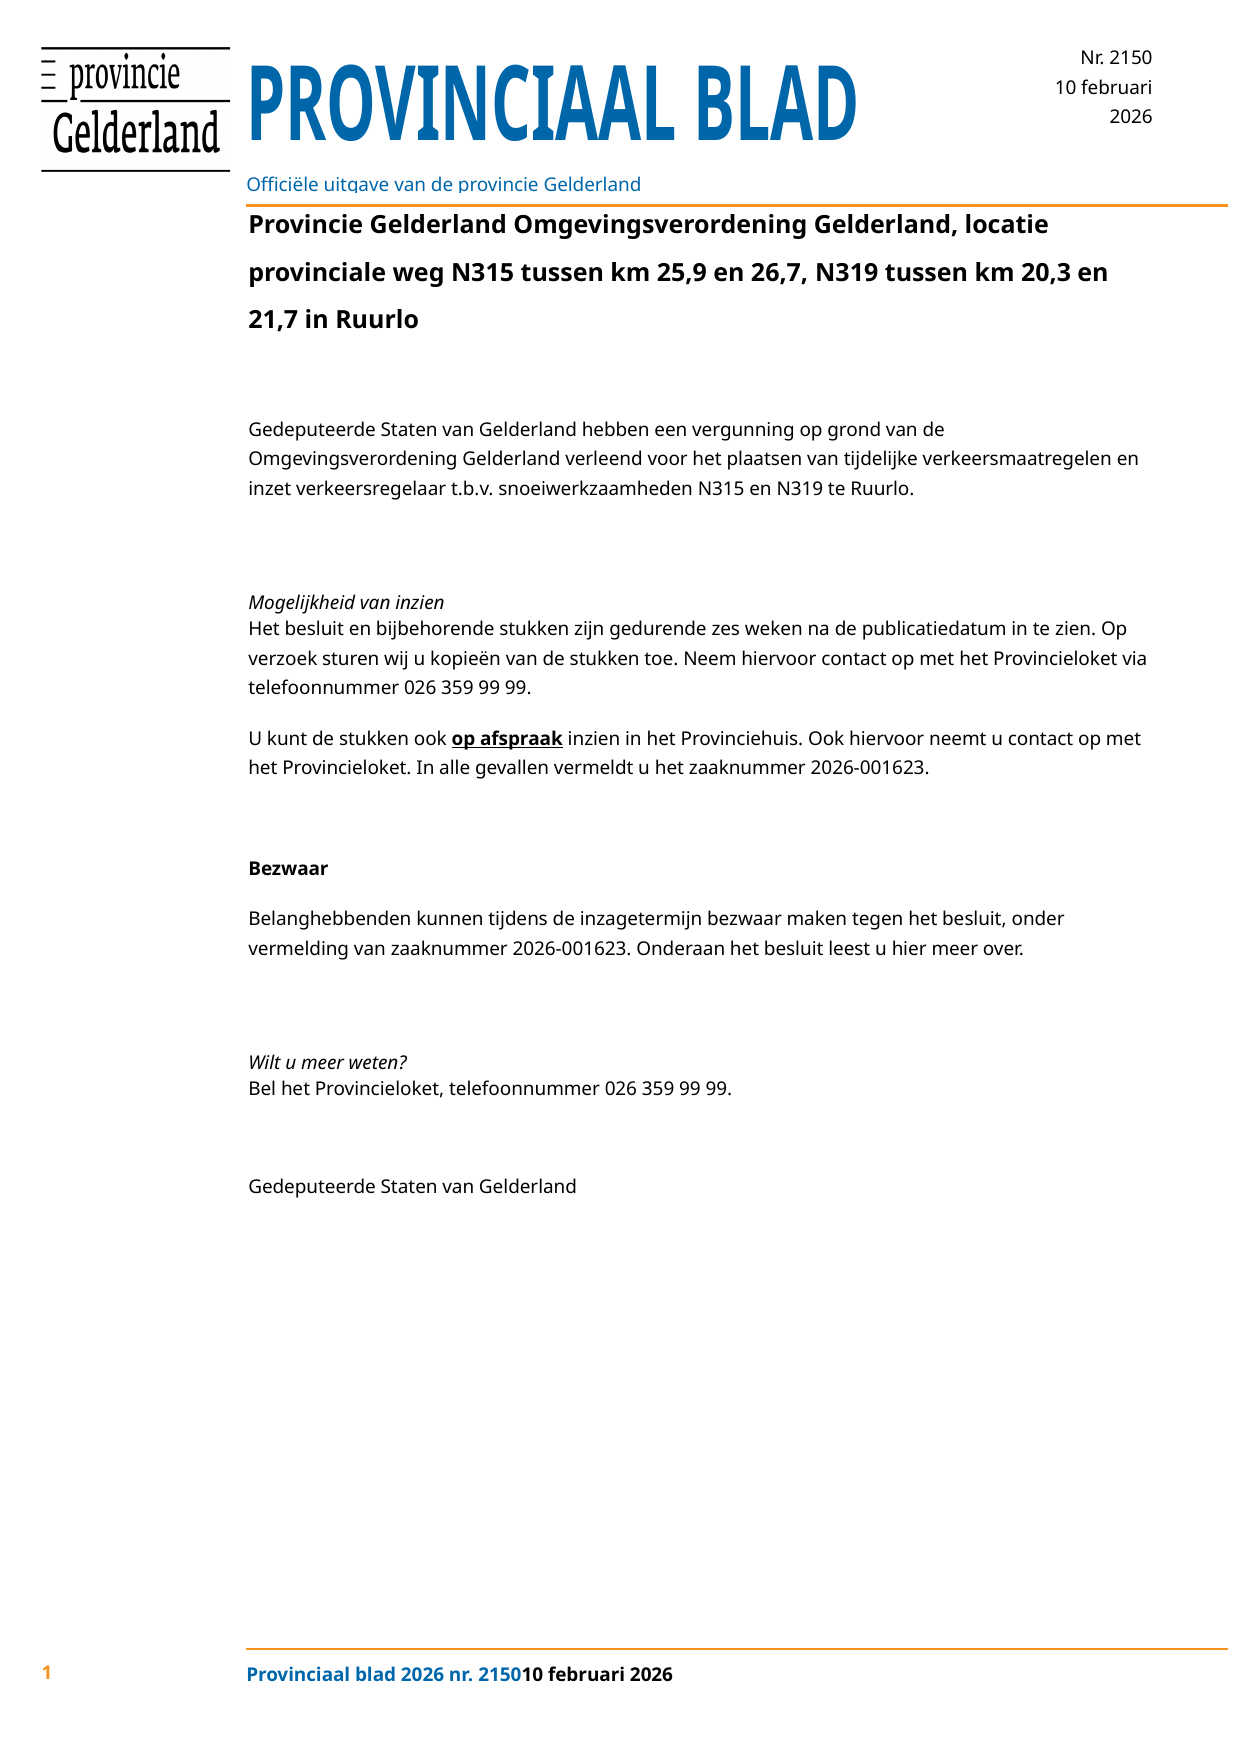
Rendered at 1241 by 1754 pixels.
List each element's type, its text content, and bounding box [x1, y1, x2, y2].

text Belanghebbenden kunnen tijdens de inzagetermijn bezwaar maken tegen het besluit, onder vermelding van zaaknummer 2026-001623. Onderaan het besluit leest u hier meer over. [248, 906, 1152, 961]
text Gedeputeerde Staten van Gelderland hebben een vergunning op grond van de Omgevingsverordening Gelderland verleend voor het plaatsen van tijdelijke verkeersmaatregelen en inzet verkeersregelaar t.b.v. snoeiwerkzaamheden N315 en N319 te Ruurlo. [248, 416, 1152, 501]
text Provincie Gelderland Omgevingsverordening Gelderland, locatie provinciale weg N315 tussen km 25,9 en 26,7, N319 tussen km 20,3 en 21,7 in Ruurlo [248, 207, 1152, 336]
text Bel het Provincieloket, telefoonnummer 026 359 99 99. [248, 1075, 1152, 1101]
text Bezwaar [248, 855, 1152, 881]
picture [41, 47, 231, 172]
text U kunt de stukken ook op afspraak inzien in het Provinciehuis. Ook hiervoor neemt u contact op met het Provincieloket. In alle gevallen vermeldt u het zaaknummer 2026-001623. [248, 725, 1152, 780]
text Wilt u meer weten? [248, 1049, 1152, 1075]
text Mogelijkheid van inzien [248, 589, 1152, 615]
text Gedeputeerde Staten van Gelderland [248, 1173, 1152, 1199]
text Het besluit en bijbehorende stukken zijn gedurende zes weken na de publicatiedatum in te zien. Op verzoek sturen wij u kopieën van de stukken toe. Neem hiervoor contact op met het Provincieloket via telefoonnummer 026 359 99 99. [248, 615, 1152, 700]
